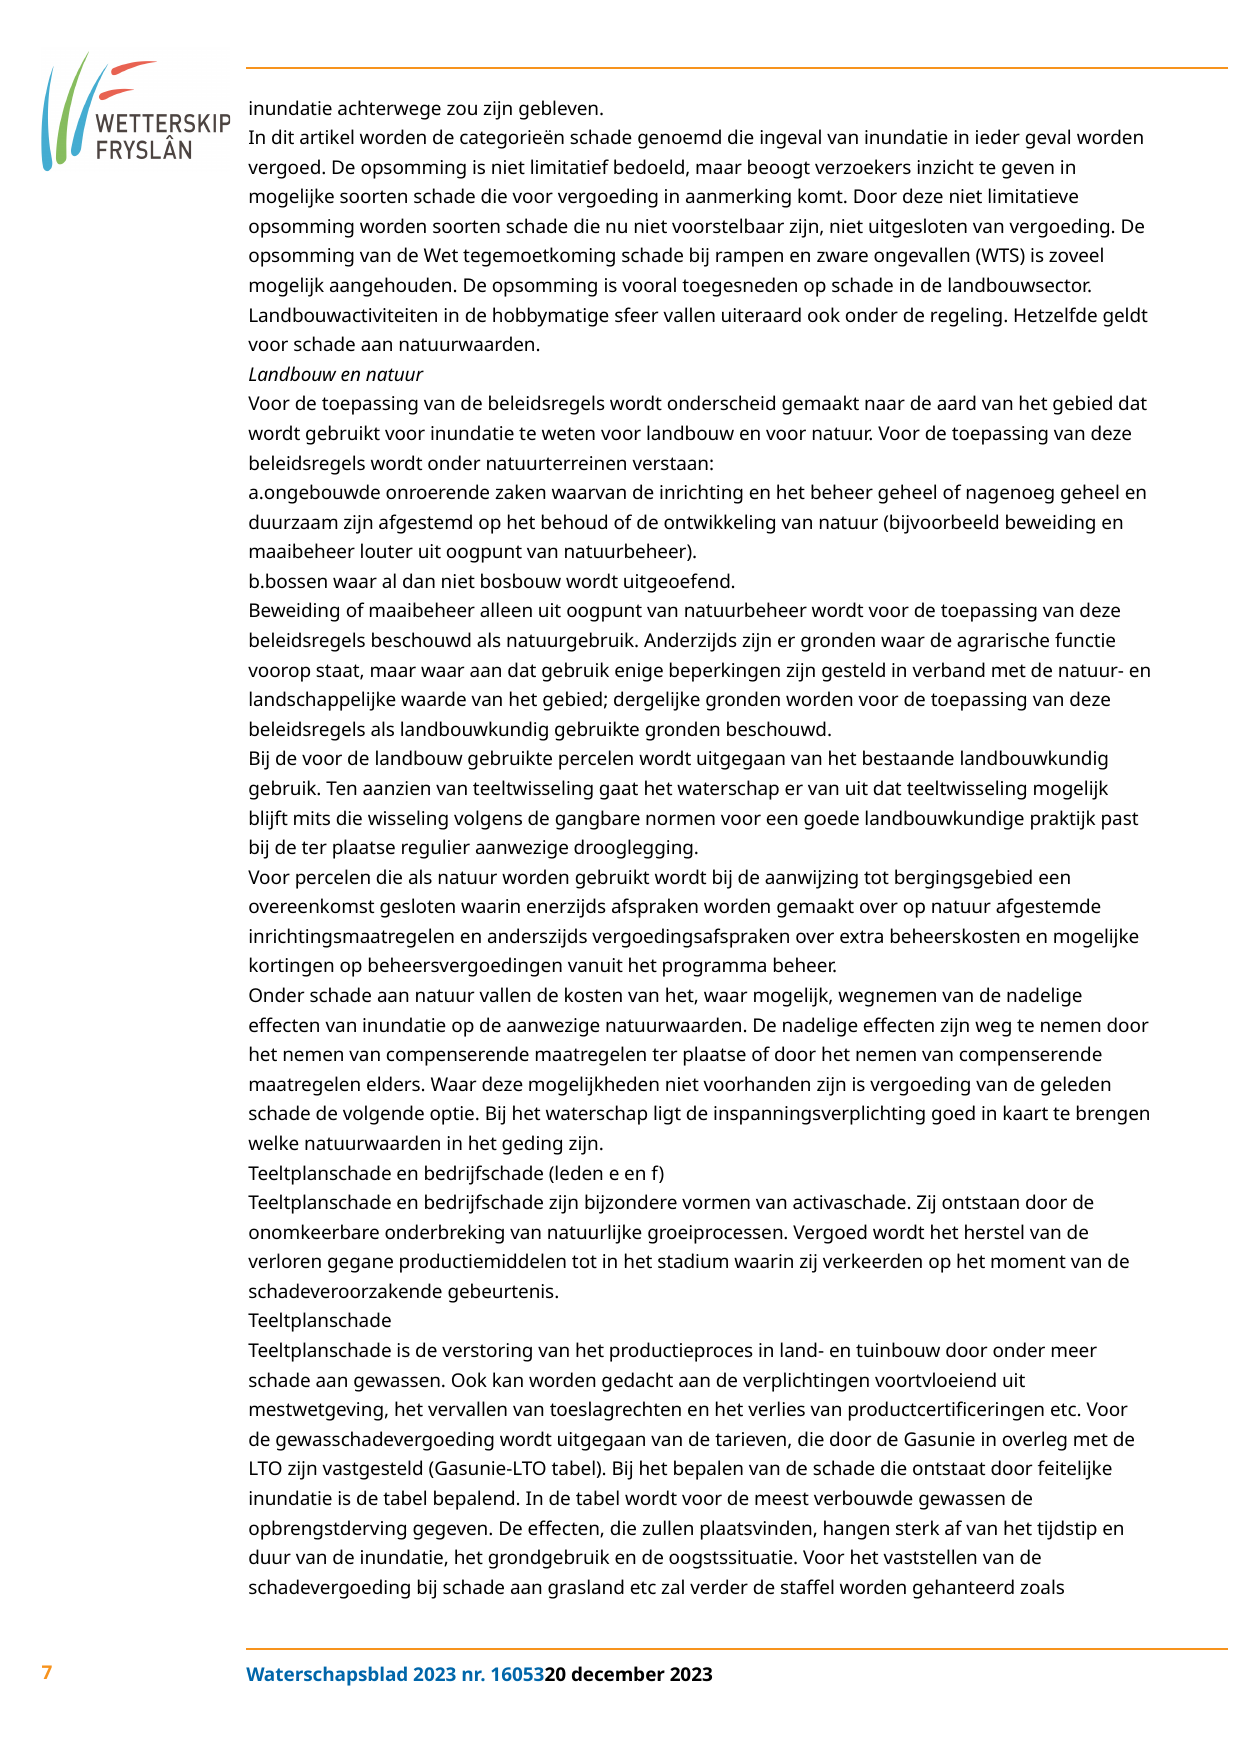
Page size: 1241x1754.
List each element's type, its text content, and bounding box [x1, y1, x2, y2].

picture [41, 47, 231, 172]
text Teeltplanschade en bedrijfschade (leden e en f) [248, 1160, 1152, 1186]
text Voor de toepassing van de beleidsregels wordt onderscheid gemaakt naar de aard van het gebied dat wordt gebruikt voor inundatie te weten voor landbouw en voor natuur. Voor de toepassing van deze beleidsregels wordt onder natuurterreinen verstaan: [248, 391, 1152, 476]
text Onder schade aan natuur vallen de kosten van het, waar mogelijk, wegnemen van de nadelige effecten van inundatie op de aanwezige natuurwaarden. De nadelige effecten zijn weg te nemen door het nemen van compenserende maatregelen ter plaatse of door het nemen van compenserende maatregelen elders. Waar deze mogelijkheden niet voorhanden zijn is vergoeding van de geleden schade de volgende optie. Bij het waterschap ligt de inspanningsverplichting goed in kaart te brengen welke natuurwaarden in het geding zijn. [248, 982, 1152, 1156]
text Bij de voor de landbouw gebruikte percelen wordt uitgegaan van het bestaande landbouwkundig gebruik. Ten aanzien van teeltwisseling gaat het waterschap er van uit dat teeltwisseling mogelijk blijft mits die wisseling volgens de gangbare normen voor een goede landbouwkundige praktijk past bij de ter plaatse regulier aanwezige drooglegging. [248, 746, 1152, 860]
text Beweiding of maaibeheer alleen uit oogpunt van natuurbeheer wordt voor de toepassing van deze beleidsregels beschouwd als natuurgebruik. Anderzijds zijn er gronden waar de agrarische functie voorop staat, maar waar aan dat gebruik enige beperkingen zijn gesteld in verband met de natuur- en landschappelijke waarde van het gebied; dergelijke gronden worden voor de toepassing van deze beleidsregels als landbouwkundig gebruikte gronden beschouwd. [248, 598, 1152, 742]
text In dit artikel worden de categorieën schade genoemd die ingeval van inundatie in ieder geval worden vergoed. De opsomming is niet limitatief bedoeld, maar beoogt verzoekers inzicht te geven in mogelijke soorten schade die voor vergoeding in aanmerking komt. Door deze niet limitatieve opsomming worden soorten schade die nu niet voorstelbaar zijn, niet uitgesloten van vergoeding. De opsomming van de Wet tegemoetkoming schade bij rampen en zware ongevallen (WTS) is zoveel mogelijk aangehouden. De opsomming is vooral toegesneden op schade in de landbouwsector. Landbouwactiviteiten in de hobbymatige sfeer vallen uiteraard ook onder de regeling. Hetzelfde geldt voor schade aan natuurwaarden. [248, 124, 1152, 357]
text inundatie achterwege zou zijn gebleven. [248, 95, 1152, 121]
text Teeltplanschade en bedrijfschade zijn bijzondere vormen van activaschade. Zij ontstaan door de onomkeerbare onderbreking van natuurlijke groeiprocessen. Vergoed wordt het herstel van de verloren gegane productiemiddelen tot in het stadium waarin zij verkeerden op het moment van de schadeveroorzakende gebeurtenis. [248, 1189, 1152, 1304]
text Teeltplanschade [248, 1308, 1152, 1333]
text a.ongebouwde onroerende zaken waarvan de inrichting en het beheer geheel of nagenoeg geheel en duurzaam zijn afgestemd op het behoud of de ontwikkeling van natuur (bijvoorbeeld beweiding en maaibeheer louter uit oogpunt van natuurbeheer). [248, 479, 1152, 564]
text Voor percelen die als natuur worden gebruikt wordt bij de aanwijzing tot bergingsgebied een overeenkomst gesloten waarin enerzijds afspraken worden gemaakt over op natuur afgestemde inrichtingsmaatregelen en anderszijds vergoedingsafspraken over extra beheerskosten en mogelijke kortingen op beheersvergoedingen vanuit het programma beheer. [248, 864, 1152, 978]
text b.bossen waar al dan niet bosbouw wordt uitgeoefend. [248, 568, 1152, 594]
text Teeltplanschade is de verstoring van het productieproces in land- en tuinbouw door onder meer schade aan gewassen. Ook kan worden gedacht aan de verplichtingen voortvloeiend uit mestwetgeving, het vervallen van toeslagrechten en het verlies van productcertificeringen etc. Voor de gewasschadevergoeding wordt uitgegaan van de tarieven, die door de Gasunie in overleg met de LTO zijn vastgesteld (Gasunie-LTO tabel). Bij het bepalen van de schade die ontstaat door feitelijke inundatie is de tabel bepalend. In de tabel wordt voor de meest verbouwde gewassen de opbrengstderving gegeven. De effecten, die zullen plaatsvinden, hangen sterk af van het tijdstip en duur van de inundatie, het grondgebruik en de oogstssituatie. Voor het vaststellen van de schadevergoeding bij schade aan grasland etc zal verder de staffel worden gehanteerd zoals [248, 1337, 1152, 1600]
text Landbouw en natuur [248, 361, 1152, 387]
